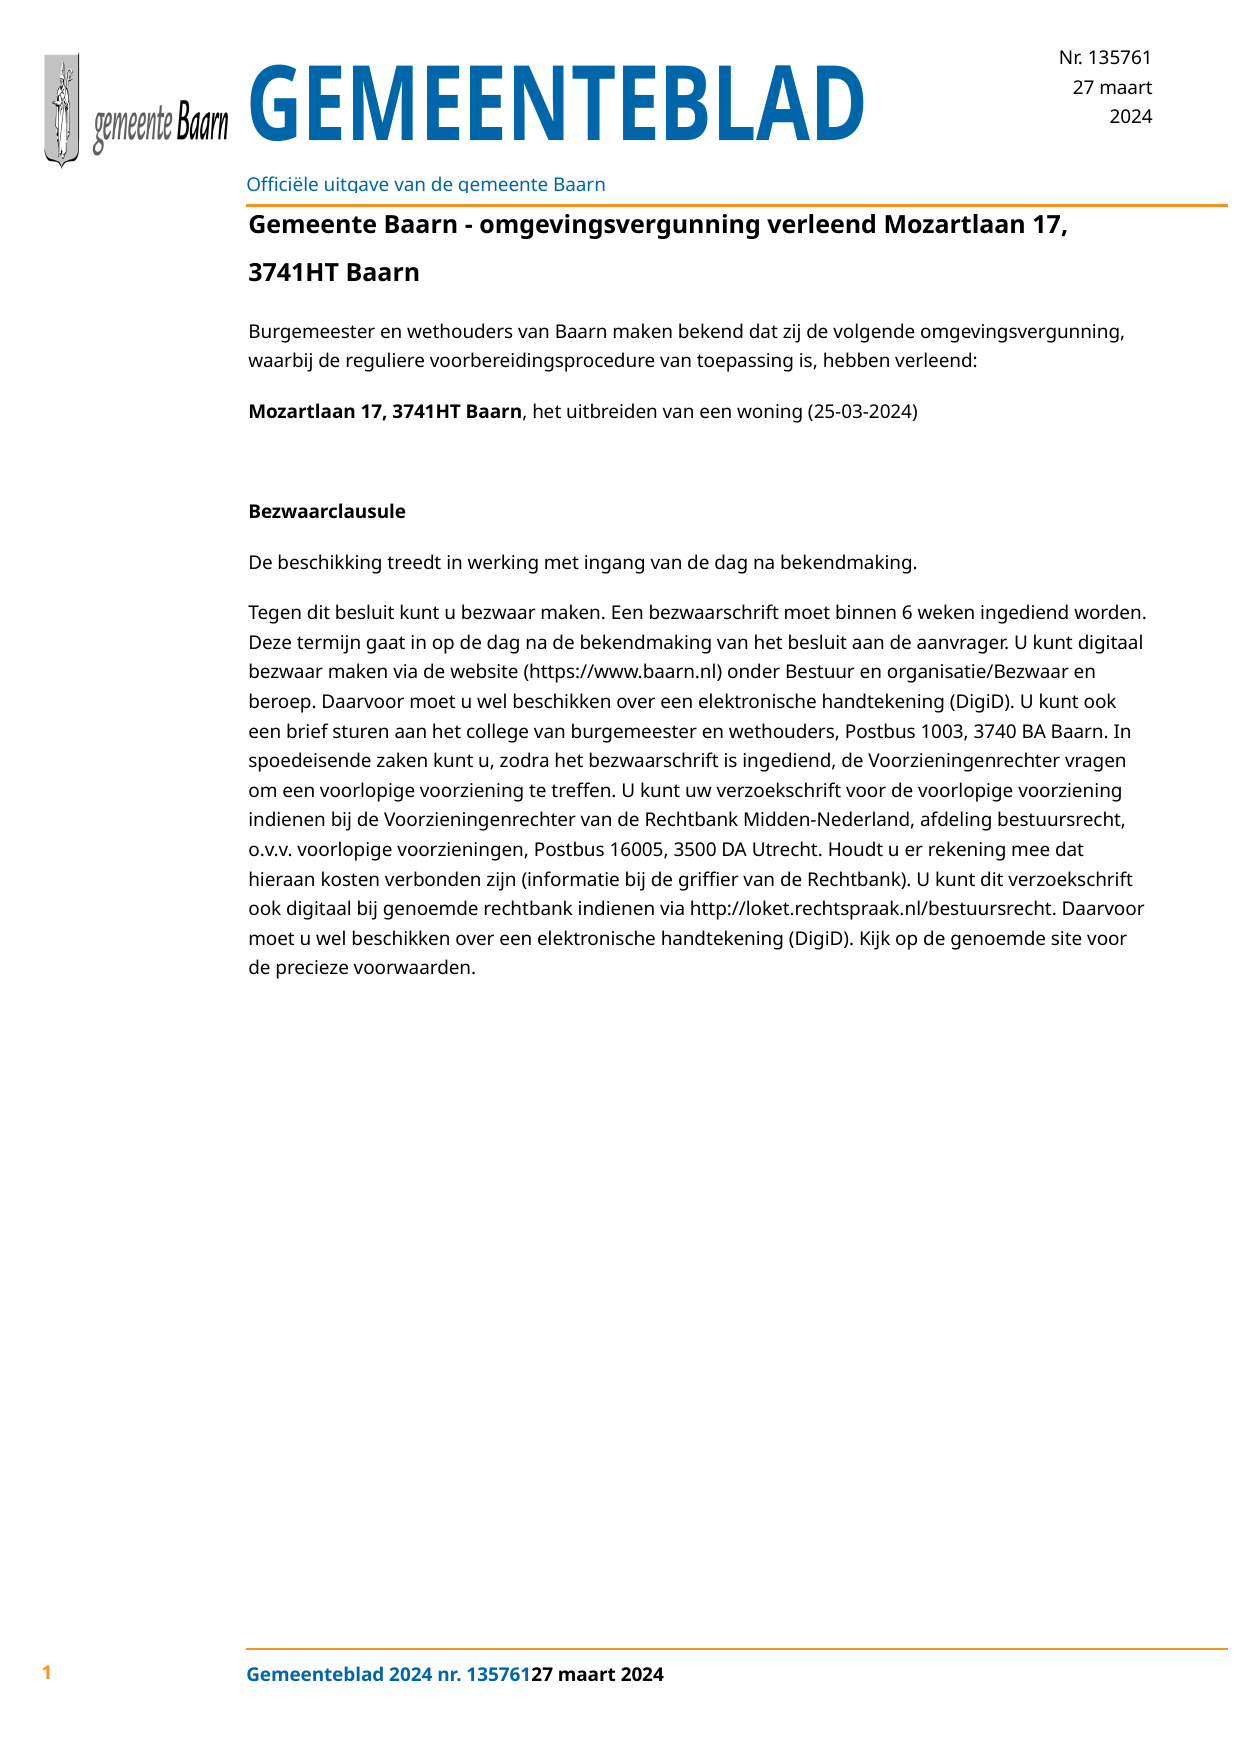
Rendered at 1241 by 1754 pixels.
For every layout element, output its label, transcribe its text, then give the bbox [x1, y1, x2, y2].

text De beschikking treedt in werking met ingang van de dag na bekendmaking. [248, 549, 1152, 575]
text Bezwaarclausule [248, 499, 1152, 524]
text Tegen dit besluit kunt u bezwaar maken. Een bezwaarschrift moet binnen 6 weken ingediend worden. Deze termijn gaat in op de dag na de bekendmaking van het besluit aan de aanvrager. U kunt digitaal bezwaar maken via de website (https://www.baarn.nl) onder Bestuur en organisatie/Bezwaar en beroep. Daarvoor moet u wel beschikken over een elektronische handtekening (DigiD). U kunt ook een brief sturen aan het college van burgemeester en wethouders, Postbus 1003, 3740 BA Baarn. In spoedeisende zaken kunt u, zodra het bezwaarschrift is ingediend, de Voorzieningenrechter vragen om een voorlopige voorziening te treffen. U kunt uw verzoekschrift voor de voorlopige voorziening indienen bij de Voorzieningenrechter van de Rechtbank Midden-Nederland, afdeling bestuursrecht, o.v.v. voorlopige voorzieningen, Postbus 16005, 3500 DA Utrecht. Houdt u er rekening mee dat hieraan kosten verbonden zijn (informatie bij de griffier van de Rechtbank). U kunt dit verzoekschrift ook digitaal bij genoemde rechtbank indienen via http://loket.rechtspraak.nl/bestuursrecht. Daarvoor moet u wel beschikken over een elektronische handtekening (DigiD). Kijk op de genoemde site voor de precieze voorwaarden. [248, 599, 1152, 980]
picture [41, 47, 231, 172]
text Burgemeester en wethouders van Baarn maken bekend dat zij de volgende omgevingsvergunning, waarbij de reguliere voorbereidingsprocedure van toepassing is, hebben verleend: [248, 318, 1152, 373]
text Gemeente Baarn - omgevingsvergunning verleend Mozartlaan 17, 3741HT Baarn [248, 207, 1152, 288]
text Mozartlaan 17, 3741HT Baarn, het uitbreiden van een woning (25-03-2024) [248, 398, 1152, 424]
